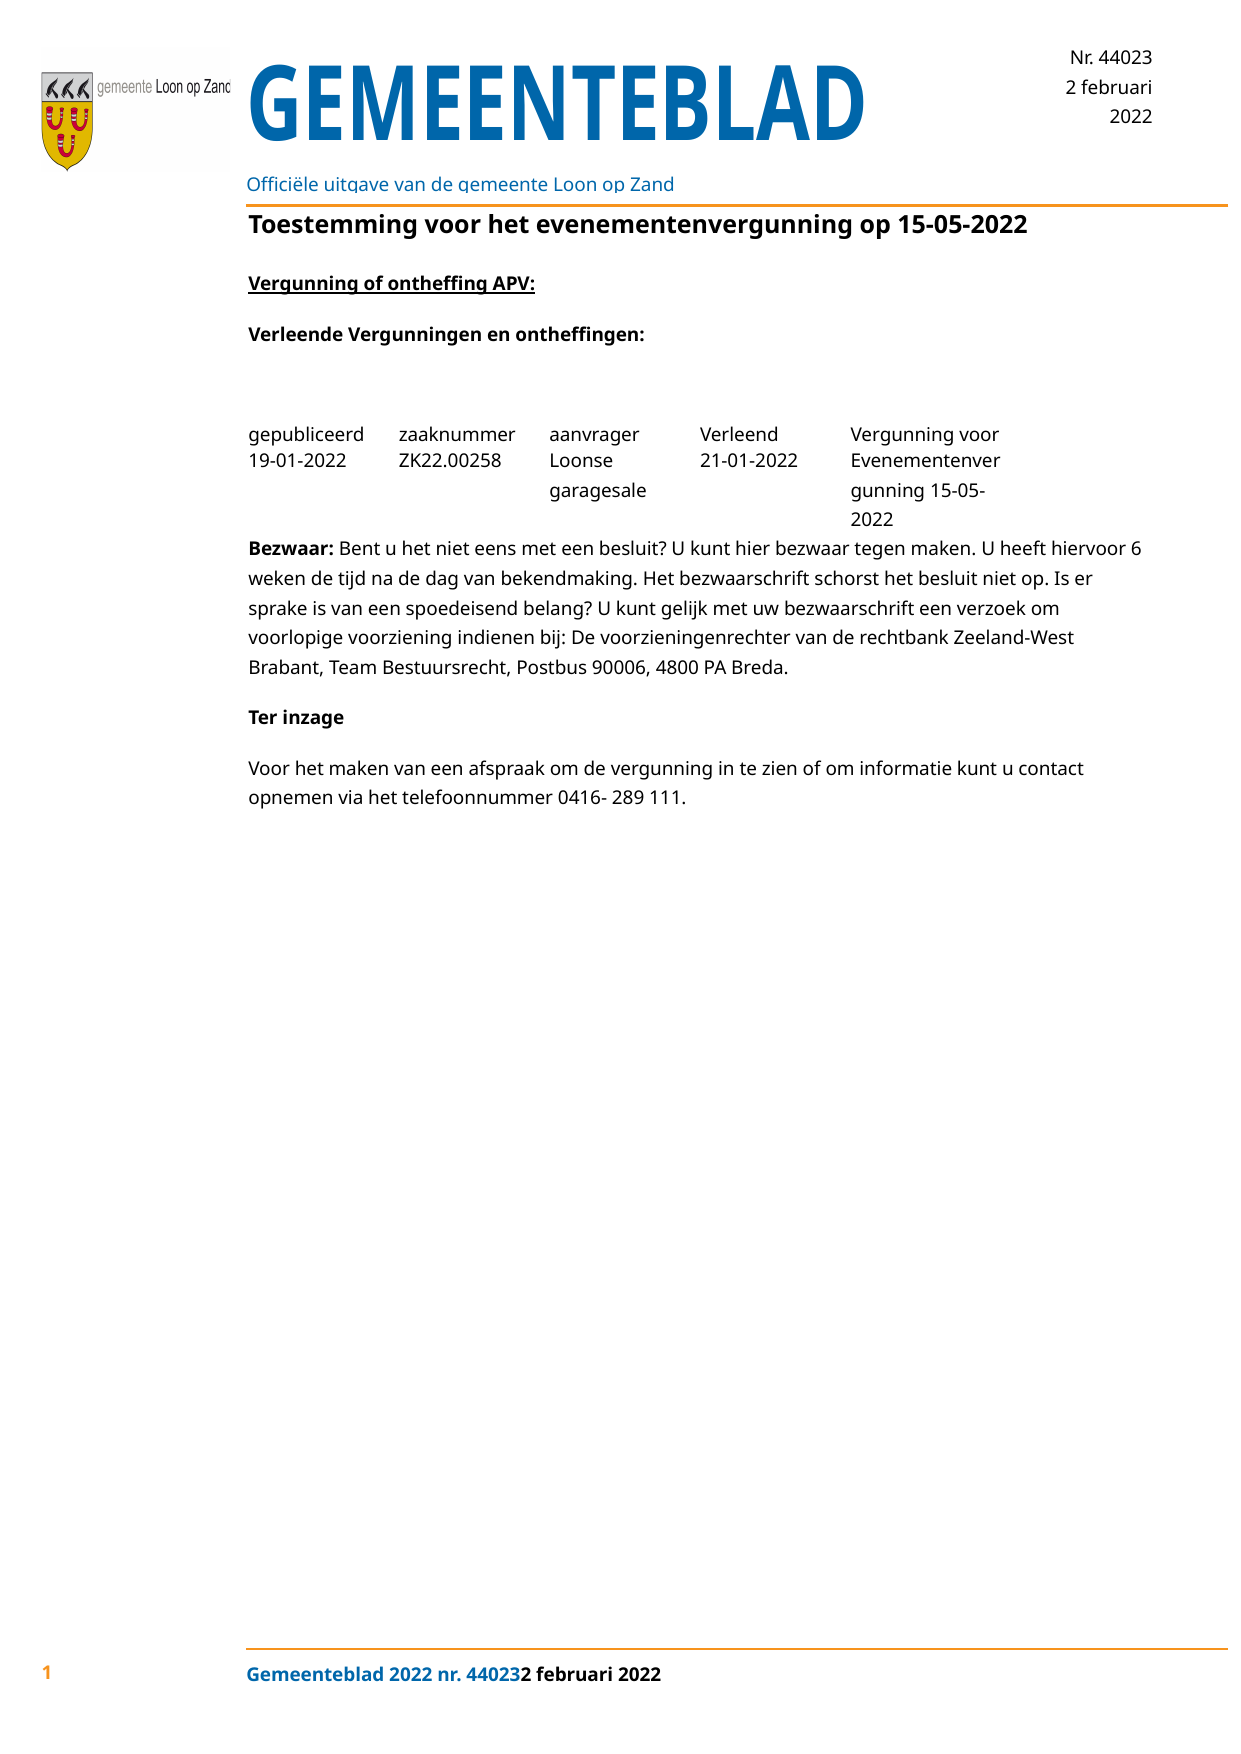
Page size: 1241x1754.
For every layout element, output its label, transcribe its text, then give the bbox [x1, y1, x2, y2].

table_header zaaknummer [399, 422, 549, 447]
table_header aanvrager [549, 422, 700, 447]
text Verleende Vergunningen en ontheffingen: [248, 321, 1152, 346]
text Bezwaar: Bent u het niet eens met een besluit? U kunt hier bezwaar tegen maken. U heeft hiervoor 6 weken de tijd na de dag van bekendmaking. Het bezwaarschrift schorst het besluit niet op. Is er sprake is van een spoedeisend belang? U kunt gelijk met uw bezwaarschrift een verzoek om voorlopige voorziening indienen bij: De voorzieningenrechter van de rechtbank Zeeland-West Brabant, Team Bestuursrecht, Postbus 90006, 4800 PA Breda. [248, 536, 1152, 679]
text Ter inzage [248, 704, 1152, 730]
table_cell [1001, 448, 1152, 532]
table_cell 21-01-2022 [700, 448, 850, 532]
table_header Vergunning voor [850, 422, 1001, 447]
table_cell Evenementenvergunning 15-05-2022 [850, 448, 1001, 532]
table_header Verleend [700, 422, 850, 447]
table_cell ZK22.00258 [399, 448, 549, 532]
table_header [1001, 422, 1152, 447]
table_cell 19-01-2022 [248, 448, 398, 532]
text Vergunning of ontheffing APV: [248, 270, 1152, 296]
text Toestemming voor het evenementenvergunning op 15-05-2022 [248, 207, 1152, 241]
table_header gepubliceerd [248, 422, 398, 447]
text Voor het maken van een afspraak om de vergunning in te zien of om informatie kunt u contact opnemen via het telefoonnummer 0416- 289 111. [248, 755, 1152, 810]
picture [41, 47, 231, 172]
table_cell Loonse garagesale [549, 448, 700, 532]
